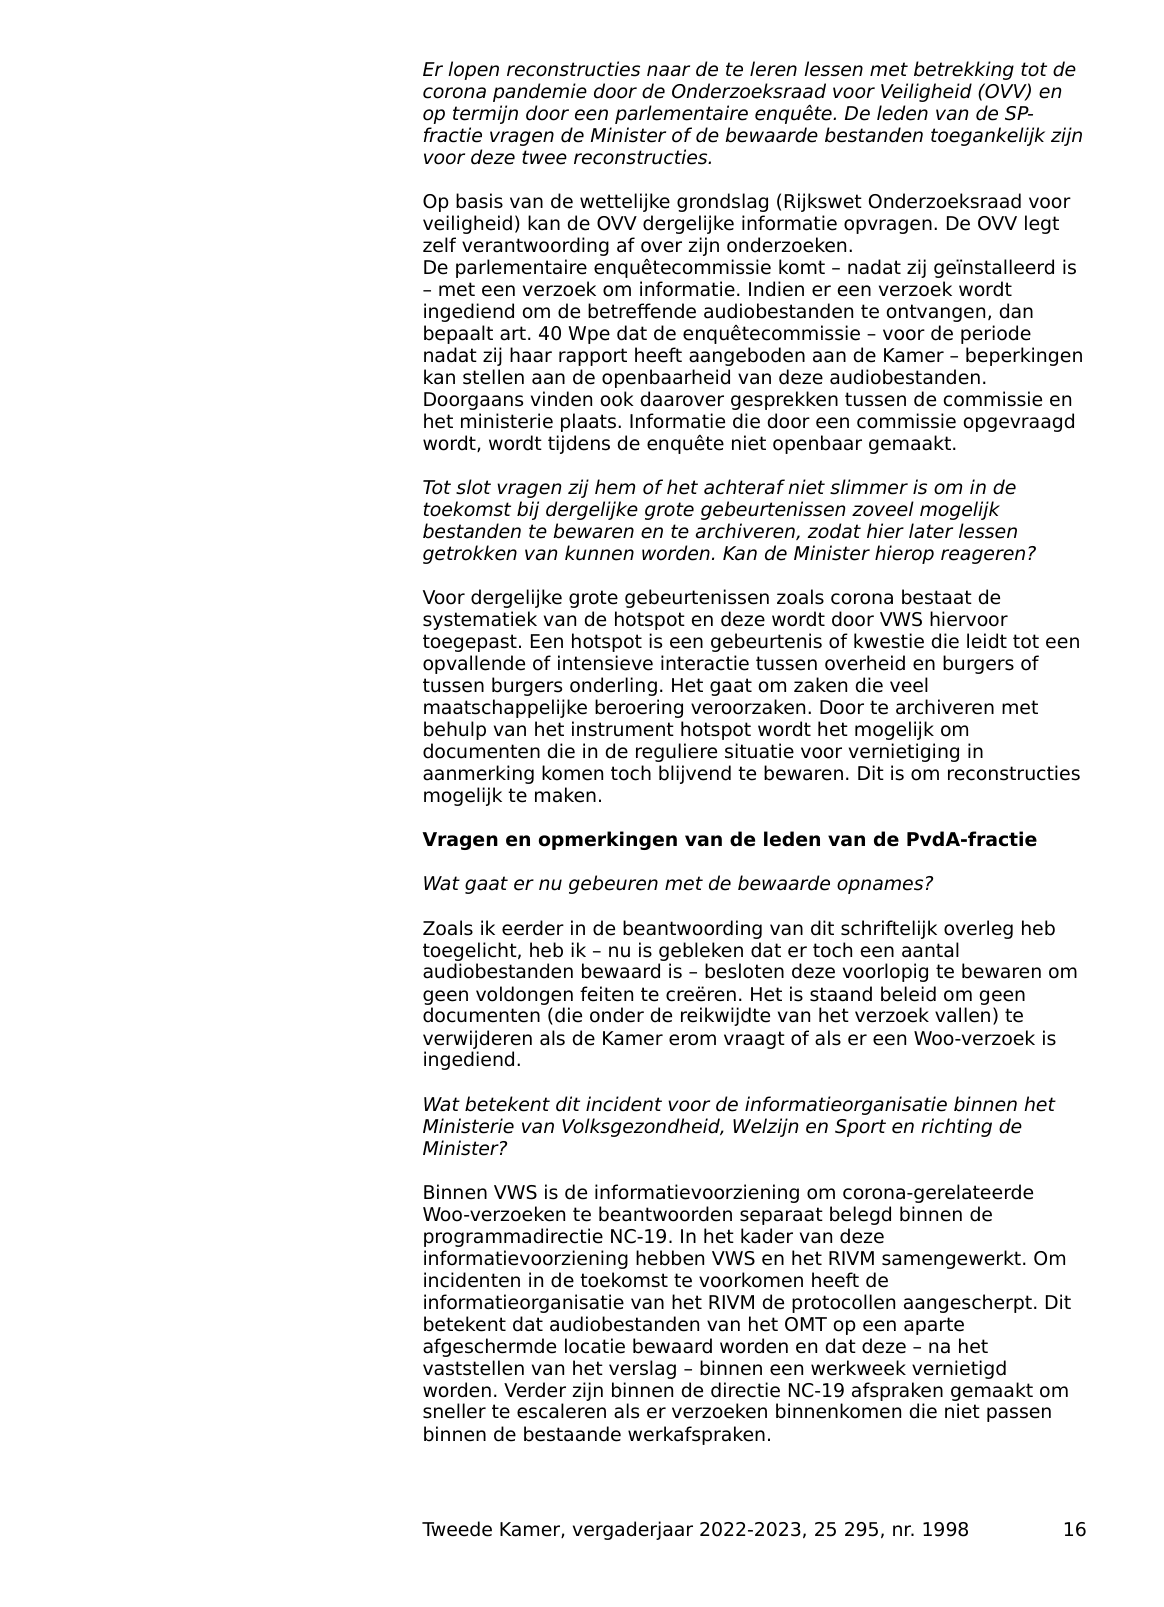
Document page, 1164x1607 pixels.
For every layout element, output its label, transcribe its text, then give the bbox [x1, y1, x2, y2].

subtitle Vragen en opmerkingen van de leden van de PvdA-fractie [422, 829, 1087, 851]
text Wat gaat er nu gebeuren met de bewaarde opnames? [422, 873, 1087, 895]
text De parlementaire enquêtecommissie komt – nadat zij geïnstalleerd is – met een verzoek om informatie. Indien er een verzoek wordt ingediend om de betreffende audiobestanden te ontvangen, dan bepaalt art. 40 Wpe dat de enquêtecommissie – voor de periode nadat zij haar rapport heeft aangeboden aan de Kamer – beperkingen kan stellen aan de openbaarheid van deze audiobestanden. Doorgaans vinden ook daarover gesprekken tussen de commissie en het ministerie plaats. Informatie die door een commissie opgevraagd wordt, wordt tijdens de enquête niet openbaar gemaakt. [422, 257, 1087, 455]
text Tot slot vragen zij hem of het achteraf niet slimmer is om in de toekomst bij dergelijke grote gebeurtenissen zoveel mogelijk bestanden te bewaren en te archiveren, zodat hier later lessen getrokken van kunnen worden. Kan de Minister hierop reageren? [422, 477, 1087, 565]
text Zoals ik eerder in de beantwoording van dit schriftelijk overleg heb toegelicht, heb ik – nu is gebleken dat er toch een aantal audiobestanden bewaard is – besloten deze voorlopig te bewaren om geen voldongen feiten te creëren. Het is staand beleid om geen documenten (die onder de reikwijdte van het verzoek vallen) te verwijderen als de Kamer erom vraagt of als er een Woo-verzoek is ingediend. [422, 917, 1087, 1071]
text Voor dergelijke grote gebeurtenissen zoals corona bestaat de systematiek van de hotspot en deze wordt door VWS hiervoor toegepast. Een hotspot is een gebeurtenis of kwestie die leidt tot een opvallende of intensieve interactie tussen overheid en burgers of tussen burgers onderling. Het gaat om zaken die veel maatschappelijke beroering veroorzaken. Door te archiveren met behulp van het instrument hotspot wordt het mogelijk om documenten die in de reguliere situatie voor vernietiging in aanmerking komen toch blijvend te bewaren. Dit is om reconstructies mogelijk te maken. [422, 587, 1087, 807]
text Er lopen reconstructies naar de te leren lessen met betrekking tot de corona pandemie door de Onderzoeksraad voor Veiligheid (OVV) en op termijn door een parlementaire enquête. De leden van de SP-fractie vragen de Minister of de bewaarde bestanden toegankelijk zijn voor deze twee reconstructies. [422, 59, 1087, 169]
text Binnen VWS is de informatievoorziening om corona-gerelateerde Woo-verzoeken te beantwoorden separaat belegd binnen de programmadirectie NC-19. In het kader van deze informatievoorziening hebben VWS en het RIVM samengewerkt. Om incidenten in de toekomst te voorkomen heeft de informatieorganisatie van het RIVM de protocollen aangescherpt. Dit betekent dat audiobestanden van het OMT op een aparte afgeschermde locatie bewaard worden en dat deze – na het vaststellen van het verslag – binnen een werkweek vernietigd worden. Verder zijn binnen de directie NC-19 afspraken gemaakt om sneller te escaleren als er verzoeken binnenkomen die niet passen binnen de bestaande werkafspraken. [422, 1182, 1087, 1445]
text Op basis van de wettelijke grondslag (Rijkswet Onderzoeksraad voor veiligheid) kan de OVV dergelijke informatie opvragen. De OVV legt zelf verantwoording af over zijn onderzoeken. [422, 191, 1087, 257]
text Wat betekent dit incident voor de informatieorganisatie binnen het Ministerie van Volksgezondheid, Welzijn en Sport en richting de Minister? [422, 1093, 1087, 1159]
